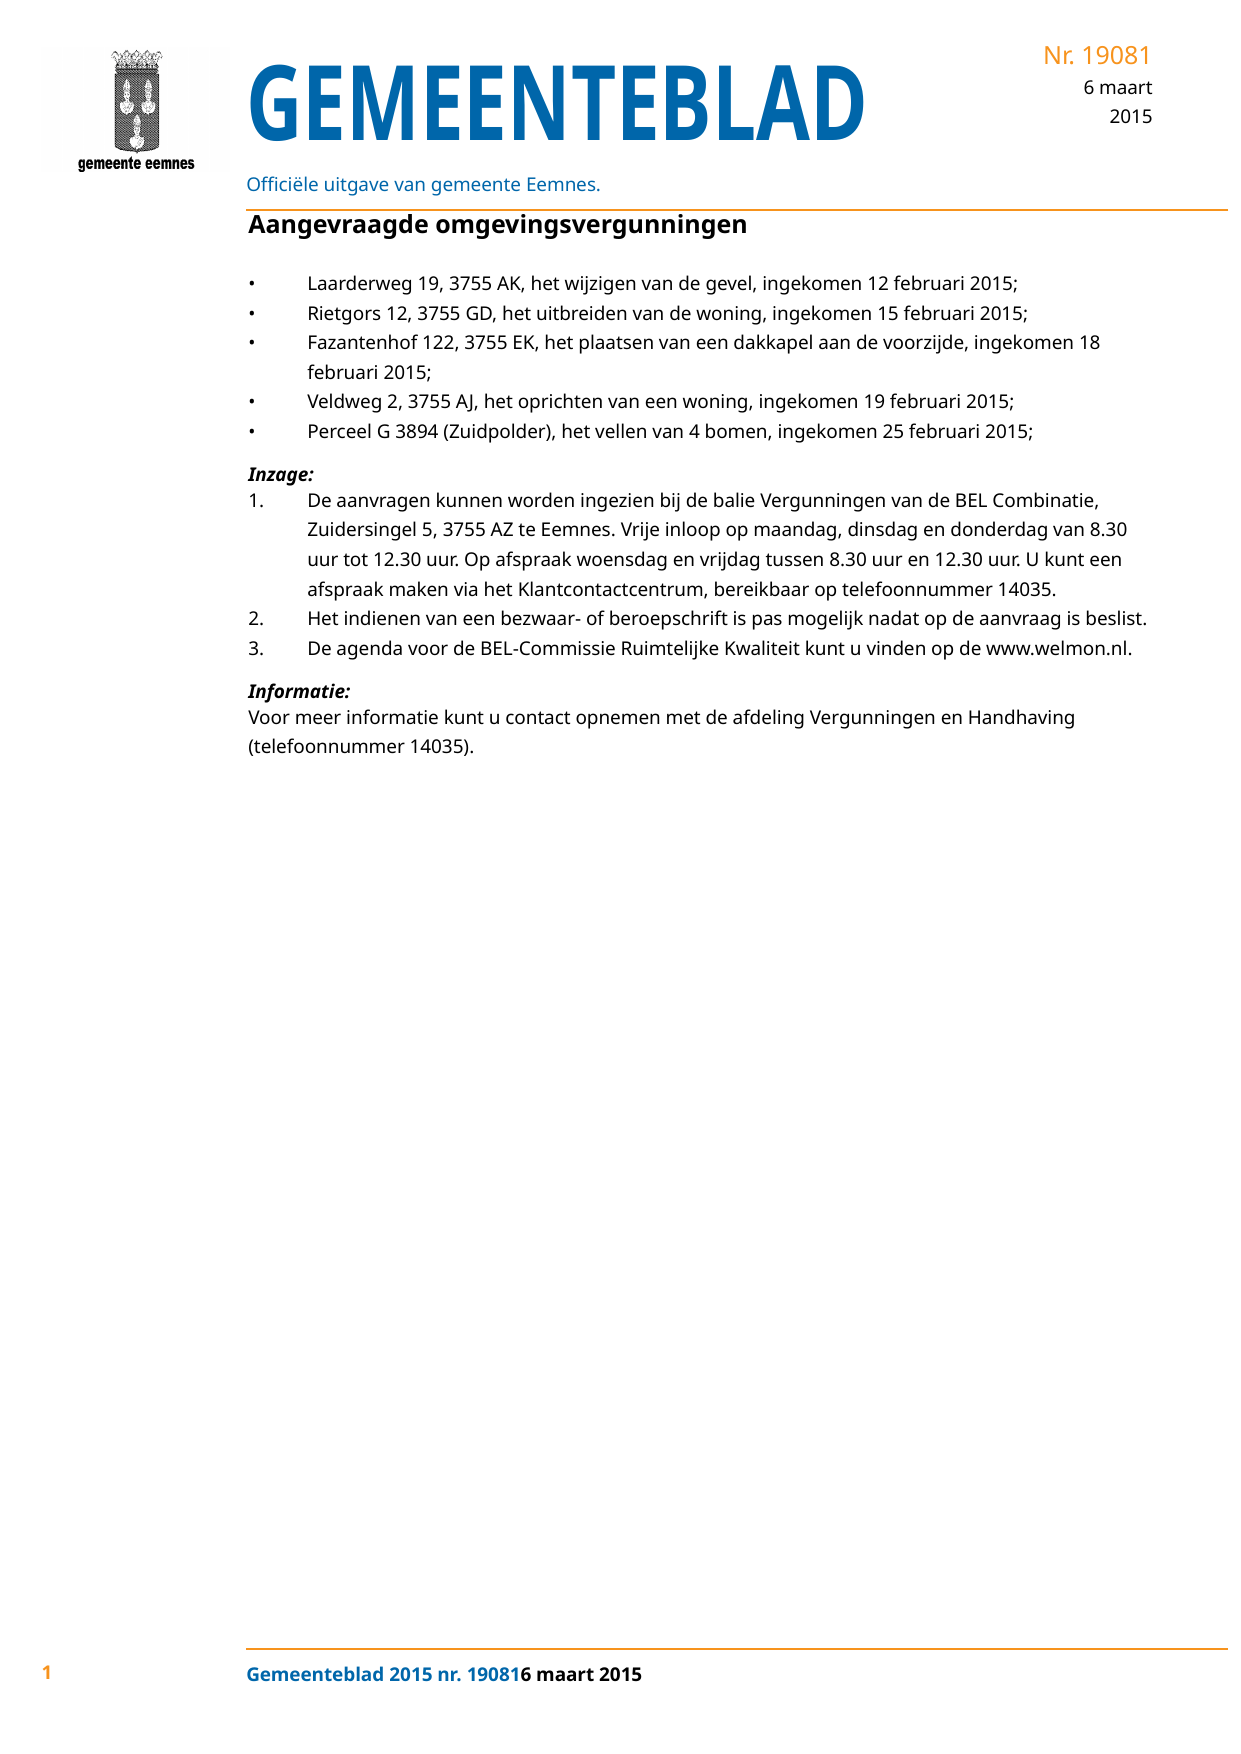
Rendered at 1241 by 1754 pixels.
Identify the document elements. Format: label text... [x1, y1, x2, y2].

list Fazantenhof 122, 3755 EK, het plaatsen van een dakkapel aan de voorzijde, ingekomen 18 februari 2015; [248, 329, 1152, 385]
text Informatie: [248, 678, 1152, 704]
picture [41, 47, 231, 172]
list Rietgors 12, 3755 GD, het uitbreiden van de woning, ingekomen 15 februari 2015; [248, 300, 1152, 326]
list De aanvragen kunnen worden ingezien bij de balie Vergunningen van de BEL Combinatie, Zuidersingel 5, 3755 AZ te Eemnes. Vrije inloop op maandag, dinsdag en donderdag van 8.30 uur tot 12.30 uur. Op afspraak woensdag en vrijdag tussen 8.30 uur en 12.30 uur. U kunt een afspraak maken via het Klantcontactcentrum, bereikbaar op telefoonnummer 14035. [248, 487, 1152, 602]
list De agenda voor de BEL-Commissie Ruimtelijke Kwaliteit kunt u vinden op de www.welmon.nl. [248, 635, 1152, 661]
list Laarderweg 19, 3755 AK, het wijzigen van de gevel, ingekomen 12 februari 2015; [248, 270, 1152, 296]
list Veldweg 2, 3755 AJ, het oprichten van een woning, ingekomen 19 februari 2015; [248, 389, 1152, 414]
text Voor meer informatie kunt u contact opnemen met de afdeling Vergunningen en Handhaving (telefoonnummer 14035). [248, 704, 1152, 759]
text Aangevraagde omgevingsvergunningen [248, 211, 1152, 241]
list Het indienen van een bezwaar- of beroepschrift is pas mogelijk nadat op de aanvraag is beslist. [248, 605, 1152, 631]
text Inzage: [248, 461, 1152, 487]
list Perceel G 3894 (Zuidpolder), het vellen van 4 bomen, ingekomen 25 februari 2015; [248, 418, 1152, 444]
